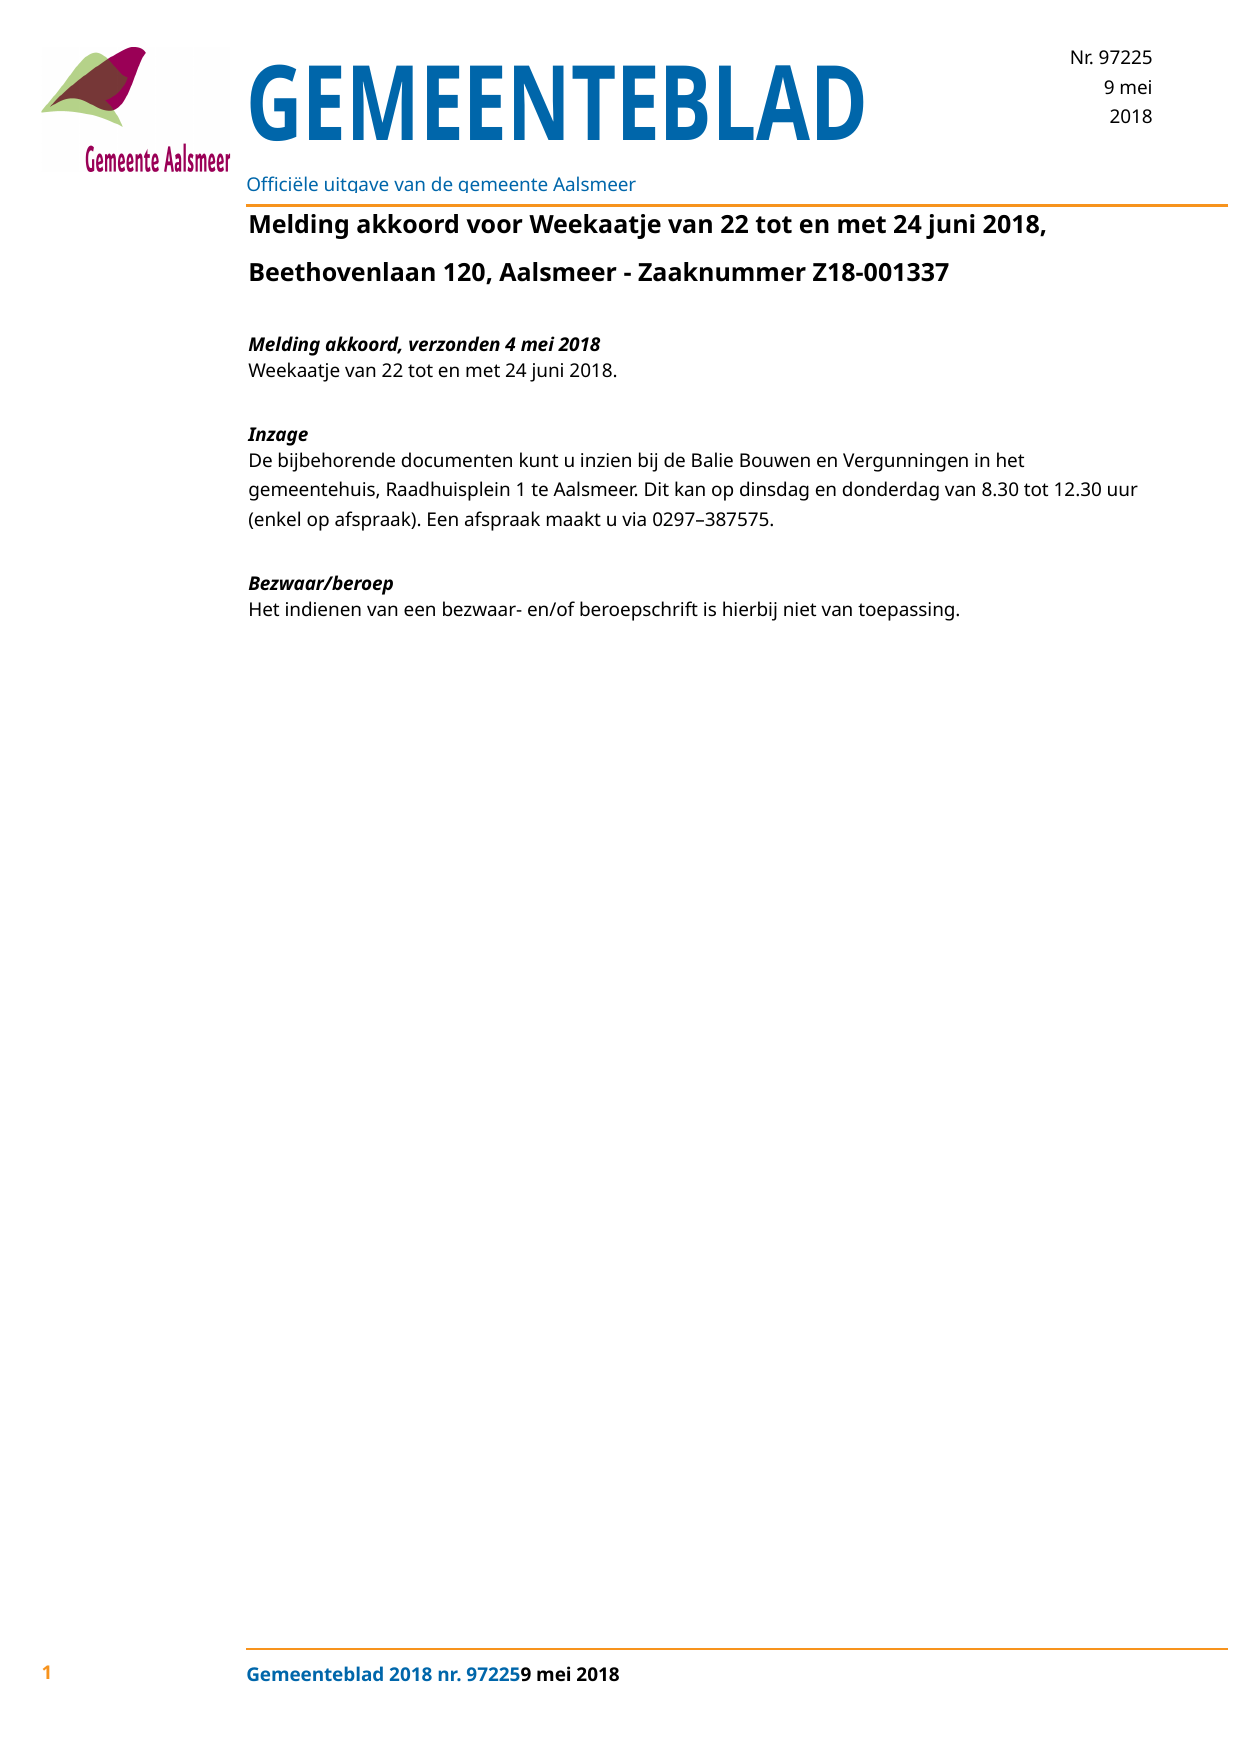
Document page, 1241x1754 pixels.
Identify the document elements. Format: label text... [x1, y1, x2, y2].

text Melding akkoord, verzonden 4 mei 2018 [248, 331, 1152, 357]
text Het indienen van een bezwaar- en/of beroepschrift is hierbij niet van toepassing. [248, 596, 1152, 621]
text Bezwaar/beroep [248, 570, 1152, 596]
picture [41, 47, 231, 172]
text De bijbehorende documenten kunt u inzien bij de Balie Bouwen en Vergunningen in het gemeentehuis, Raadhuisplein 1 te Aalsmeer. Dit kan op dinsdag en donderdag van 8.30 tot 12.30 uur (enkel op afspraak). Een afspraak maakt u via 0297–387575. [248, 447, 1152, 532]
text Weekaatje van 22 tot en met 24 juni 2018. [248, 357, 1152, 383]
text Inzage [248, 421, 1152, 447]
text Melding akkoord voor Weekaatje van 22 tot en met 24 juni 2018, Beethovenlaan 120, Aalsmeer - Zaaknummer Z18-001337 [248, 207, 1152, 288]
